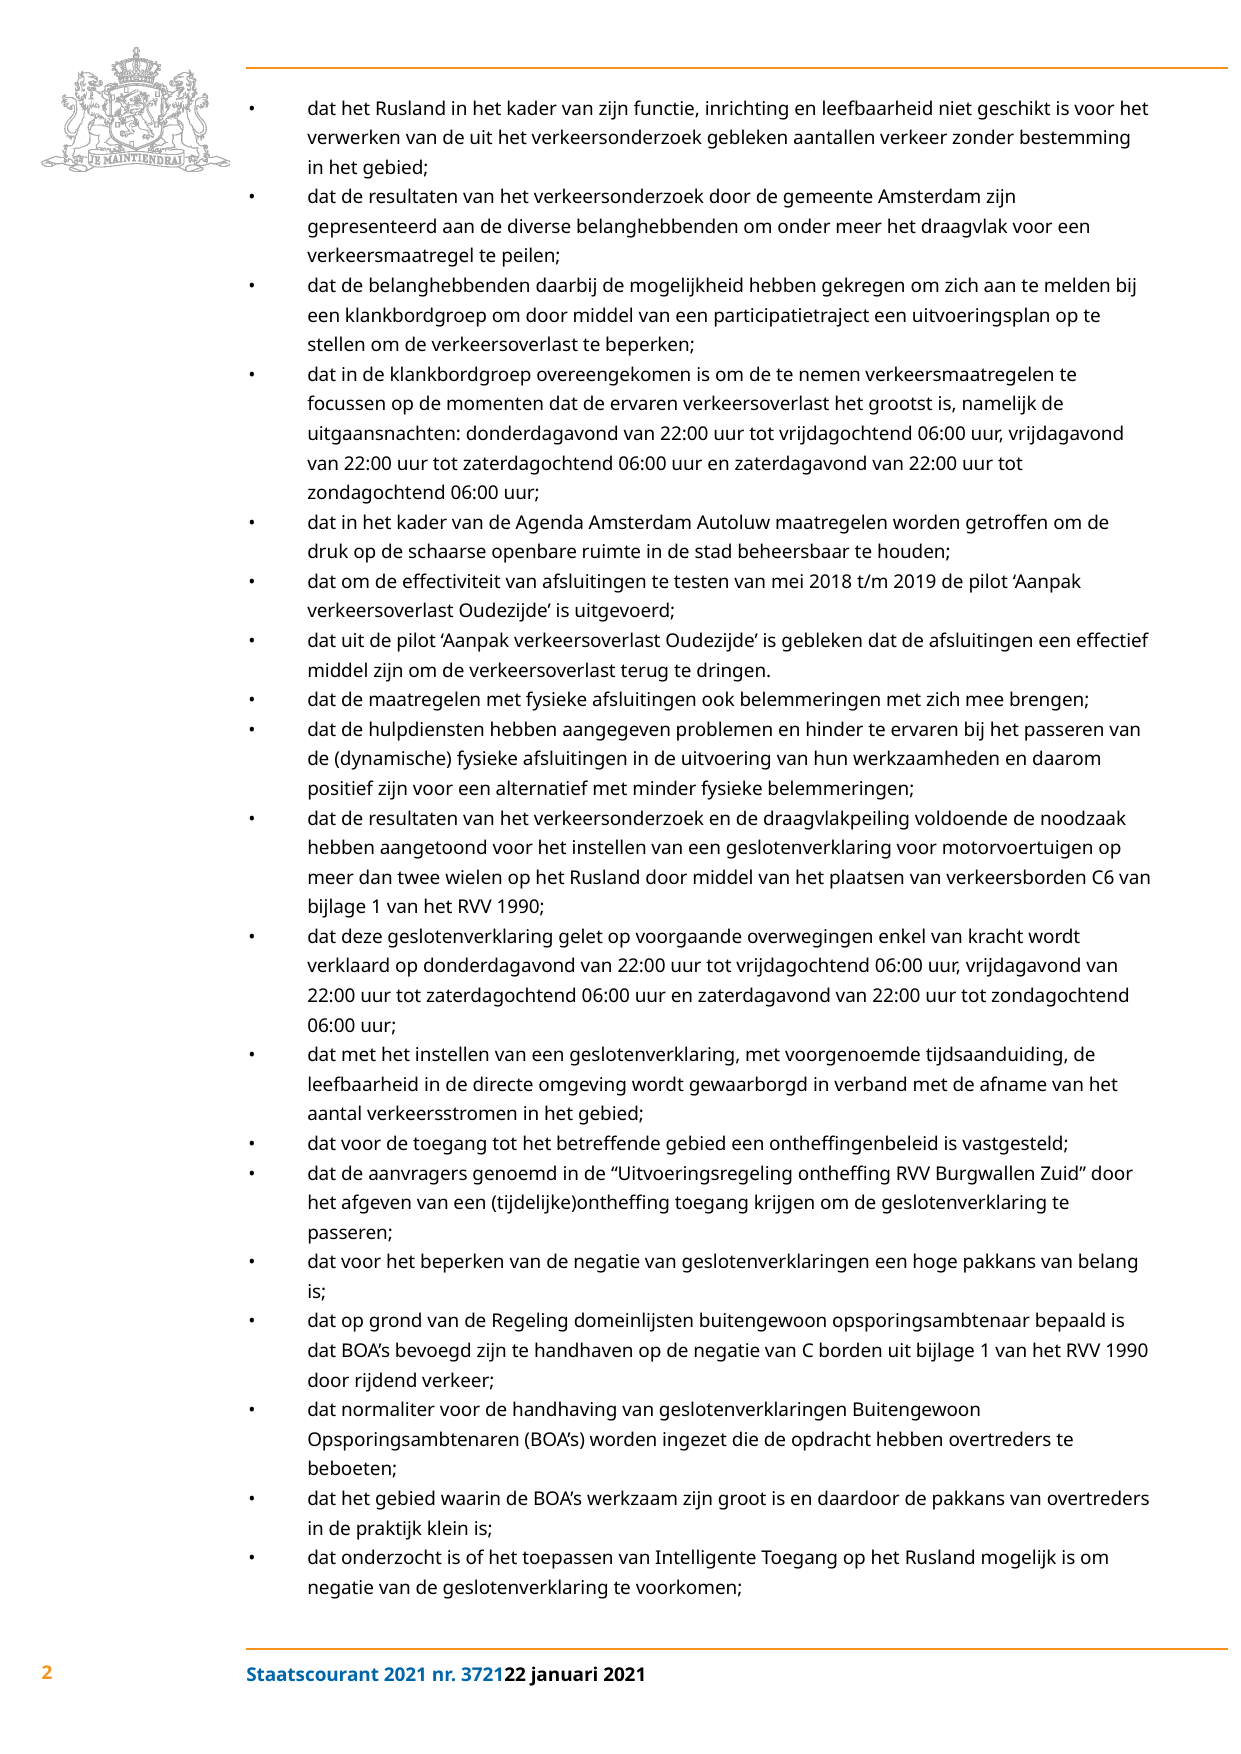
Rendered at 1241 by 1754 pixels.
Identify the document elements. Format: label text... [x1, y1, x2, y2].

list dat onderzocht is of het toepassen van Intelligente Toegang op het Rusland mogelijk is om negatie van de geslotenverklaring te voorkomen; [248, 1544, 1152, 1600]
list dat het Rusland in het kader van zijn functie, inrichting en leefbaarheid niet geschikt is voor het verwerken van de uit het verkeersonderzoek gebleken aantallen verkeer zonder bestemming in het gebied; [248, 95, 1152, 180]
list dat om de effectiviteit van afsluitingen te testen van mei 2018 t/m 2019 de pilot ‘Aanpak verkeersoverlast Oudezijde’ is uitgevoerd; [248, 568, 1152, 623]
list dat in de klankbordgroep overeengekomen is om de te nemen verkeersmaatregelen te focussen op de momenten dat de ervaren verkeersoverlast het grootst is, namelijk de uitgaansnachten: donderdagavond van 22:00 uur tot vrijdagochtend 06:00 uur, vrijdagavond van 22:00 uur tot zaterdagochtend 06:00 uur en zaterdagavond van 22:00 uur tot zondagochtend 06:00 uur; [248, 361, 1152, 505]
list dat uit de pilot ‘Aanpak verkeersoverlast Oudezijde’ is gebleken dat de afsluitingen een effectief middel zijn om de verkeersoverlast terug te dringen. [248, 627, 1152, 683]
list dat in het kader van de Agenda Amsterdam Autoluw maatregelen worden getroffen om de druk op de schaarse openbare ruimte in de stad beheersbaar te houden; [248, 509, 1152, 564]
list dat normaliter voor de handhaving van geslotenverklaringen Buitengewoon Opsporingsambtenaren (BOA’s) worden ingezet die de opdracht hebben overtreders te beboeten; [248, 1396, 1152, 1481]
list dat het gebied waarin de BOA’s werkzaam zijn groot is en daardoor de pakkans van overtreders in de praktijk klein is; [248, 1485, 1152, 1541]
list dat de resultaten van het verkeersonderzoek door de gemeente Amsterdam zijn gepresenteerd aan de diverse belanghebbenden om onder meer het draagvlak voor een verkeersmaatregel te peilen; [248, 183, 1152, 268]
list dat voor het beperken van de negatie van geslotenverklaringen een hoge pakkans van belang is; [248, 1248, 1152, 1304]
list dat de resultaten van het verkeersonderzoek en de draagvlakpeiling voldoende de noodzaak hebben aangetoond voor het instellen van een geslotenverklaring voor motorvoertuigen op meer dan twee wielen op het Rusland door middel van het plaatsen van verkeersborden C6 van bijlage 1 van het RVV 1990; [248, 805, 1152, 919]
list dat de hulpdiensten hebben aangegeven problemen en hinder te ervaren bij het passeren van de (dynamische) fysieke afsluitingen in de uitvoering van hun werkzaamheden en daarom positief zijn voor een alternatief met minder fysieke belemmeringen; [248, 716, 1152, 801]
list dat met het instellen van een geslotenverklaring, met voorgenoemde tijdsaanduiding, de leefbaarheid in de directe omgeving wordt gewaarborgd in verband met de afname van het aantal verkeersstromen in het gebied; [248, 1041, 1152, 1126]
list dat voor de toegang tot het betreffende gebied een ontheffingenbeleid is vastgesteld; [248, 1130, 1152, 1156]
list dat de belanghebbenden daarbij de mogelijkheid hebben gekregen om zich aan te melden bij een klankbordgroep om door middel van een participatietraject een uitvoeringsplan op te stellen om de verkeersoverlast te beperken; [248, 272, 1152, 357]
list dat de aanvragers genoemd in de “Uitvoeringsregeling ontheffing RVV Burgwallen Zuid” door het afgeven van een (tijdelijke)ontheffing toegang krijgen om de geslotenverklaring te passeren; [248, 1160, 1152, 1245]
list dat op grond van de Regeling domeinlijsten buitengewoon opsporingsambtenaar bepaald is dat BOA’s bevoegd zijn te handhaven op de negatie van C borden uit bijlage 1 van het RVV 1990 door rijdend verkeer; [248, 1308, 1152, 1393]
list dat deze geslotenverklaring gelet op voorgaande overwegingen enkel van kracht wordt verklaard op donderdagavond van 22:00 uur tot vrijdagochtend 06:00 uur, vrijdagavond van 22:00 uur tot zaterdagochtend 06:00 uur en zaterdagavond van 22:00 uur tot zondagochtend 06:00 uur; [248, 923, 1152, 1038]
picture [41, 47, 231, 172]
list dat de maatregelen met fysieke afsluitingen ook belemmeringen met zich mee brengen; [248, 686, 1152, 712]
